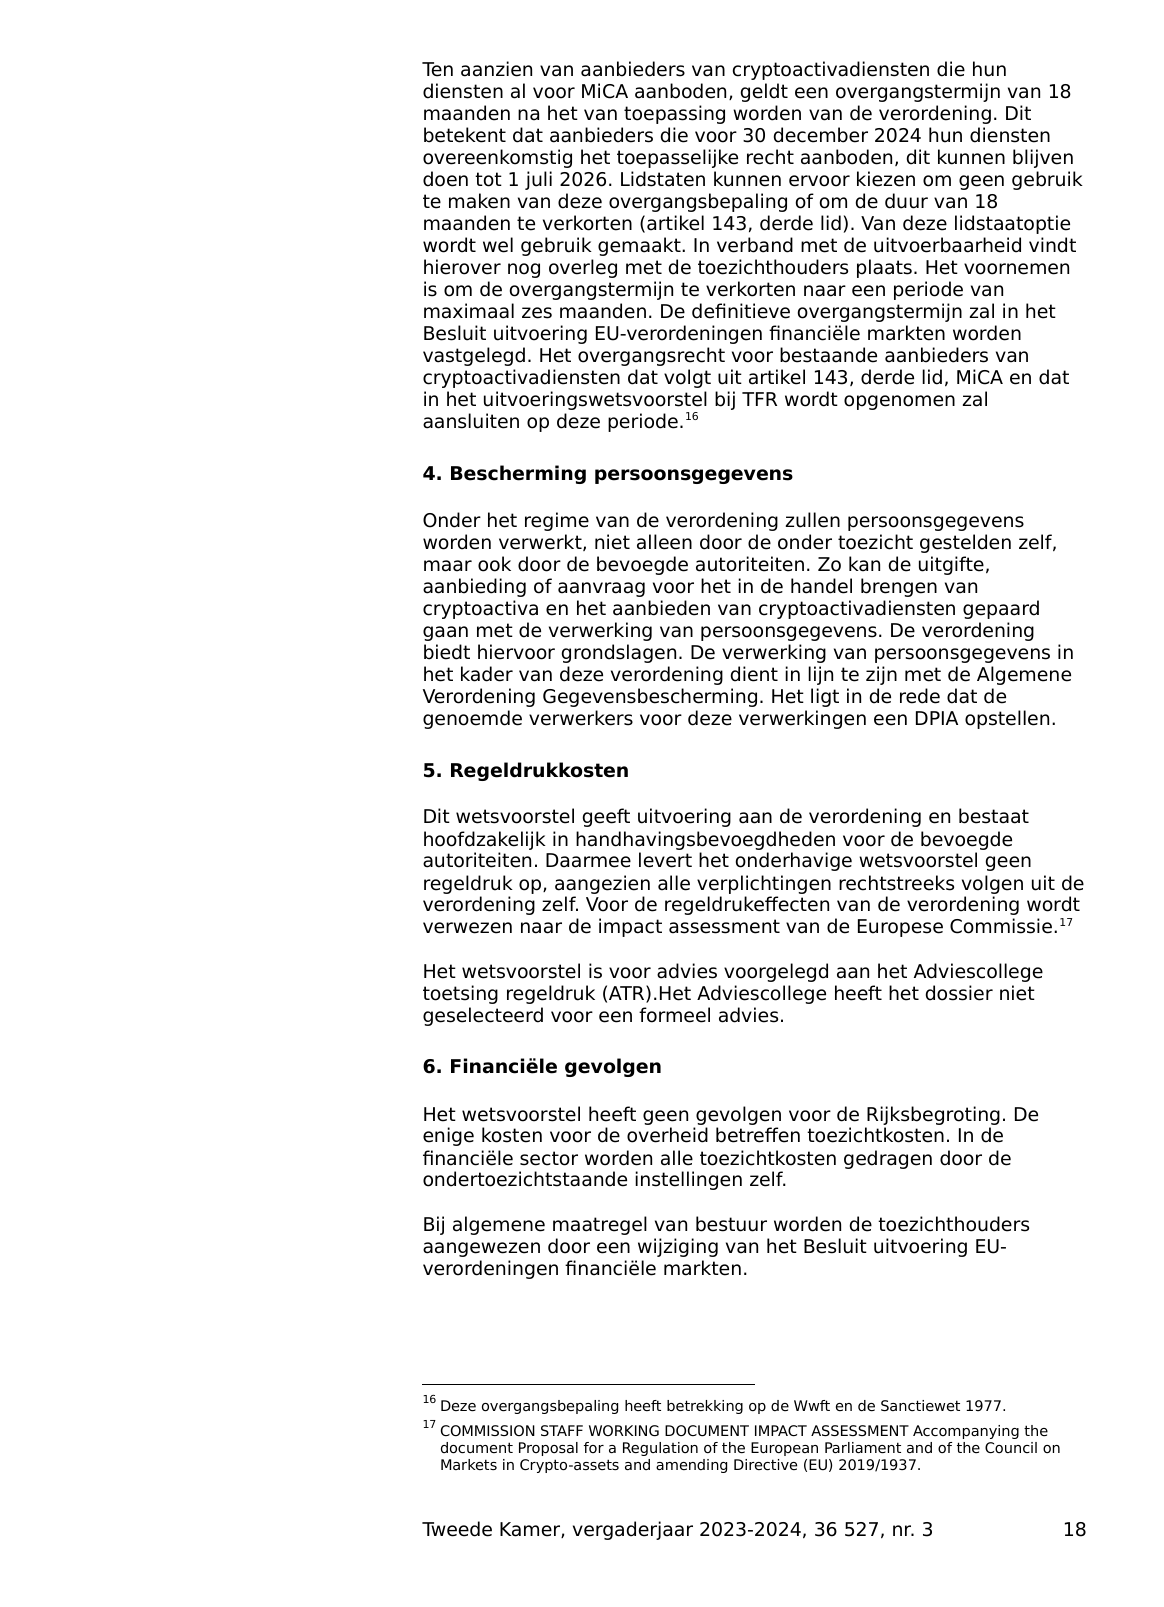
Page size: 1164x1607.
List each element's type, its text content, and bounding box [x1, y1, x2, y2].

text Ten aanzien van aanbieders van cryptoactivadiensten die hun diensten al voor MiCA aanboden, geldt een overgangstermijn van 18 maanden na het van toepassing worden van de verordening. Dit betekent dat aanbieders die voor 30 december 2024 hun diensten overeenkomstig het toepasselijke recht aanboden, dit kunnen blijven doen tot 1 juli 2026. Lidstaten kunnen ervoor kiezen om geen gebruik te maken van deze overgangsbepaling of om de duur van 18 maanden te verkorten (artikel 143, derde lid). Van deze lidstaatoptie wordt wel gebruik gemaakt. In verband met de uitvoerbaarheid vindt hierover nog overleg met de toezichthouders plaats. Het voornemen is om de overgangstermijn te verkorten naar een periode van maximaal zes maanden. De definitieve overgangstermijn zal in het Besluit uitvoering EU-verordeningen financiële markten worden vastgelegd. Het overgangsrecht voor bestaande aanbieders van cryptoactivadiensten dat volgt uit artikel 143, derde lid, MiCA en dat in het uitvoeringswetsvoorstel bij TFR wordt opgenomen zal aansluiten op deze periode. [422, 59, 1087, 433]
text Dit wetsvoorstel geeft uitvoering aan de verordening en bestaat hoofdzakelijk in handhavingsbevoegdheden voor de bevoegde autoriteiten. Daarmee levert het onderhavige wetsvoorstel geen regeldruk op, aangezien alle verplichtingen rechtstreeks volgen uit de verordening zelf. Voor de regeldrukeffecten van de verordening wordt verwezen naar de impact assessment van de Europese Commissie. [422, 806, 1087, 938]
subtitle 5. Regeldrukkosten [422, 759, 1087, 781]
text Het wetsvoorstel is voor advies voorgelegd aan het Adviescollege toetsing regeldruk (ATR).Het Adviescollege heeft het dossier niet geselecteerd voor een formeel advies. [422, 961, 1087, 1026]
subtitle 4. Bescherming persoonsgegevens [422, 463, 1087, 485]
text Deze overgangsbepaling heeft betrekking op de Wwft en de Sanctiewet 1977. [422, 1393, 1087, 1416]
subtitle 6. Financiële gevolgen [422, 1056, 1087, 1078]
text Onder het regime van de verordening zullen persoonsgegevens worden verwerkt, niet alleen door de onder toezicht gestelden zelf, maar ook door de bevoegde autoriteiten. Zo kan de uitgifte, aanbieding of aanvraag voor het in de handel brengen van cryptoactiva en het aanbieden van cryptoactivadiensten gepaard gaan met de verwerking van persoonsgegevens. De verordening biedt hiervoor grondslagen. De verwerking van persoonsgegevens in het kader van deze verordening dient in lijn te zijn met de Algemene Verordening Gegevensbescherming. Het ligt in de rede dat de genoemde verwerkers voor deze verwerkingen een DPIA opstellen. [422, 510, 1087, 729]
text COMMISSION STAFF WORKING DOCUMENT IMPACT ASSESSMENT Accompanying the document Proposal for a Regulation of the European Parliament and of the Council on Markets in Crypto-assets and amending Directive (EU) 2019/1937. [422, 1418, 1087, 1474]
text Bij algemene maatregel van bestuur worden de toezichthouders aangewezen door een wijziging van het Besluit uitvoering EU-verordeningen financiële markten. [422, 1213, 1087, 1279]
text Het wetsvoorstel heeft geen gevolgen voor de Rijksbegroting. De enige kosten voor de overheid betreffen toezichtkosten. In de financiële sector worden alle toezichtkosten gedragen door de ondertoezichtstaande instellingen zelf. [422, 1103, 1087, 1191]
